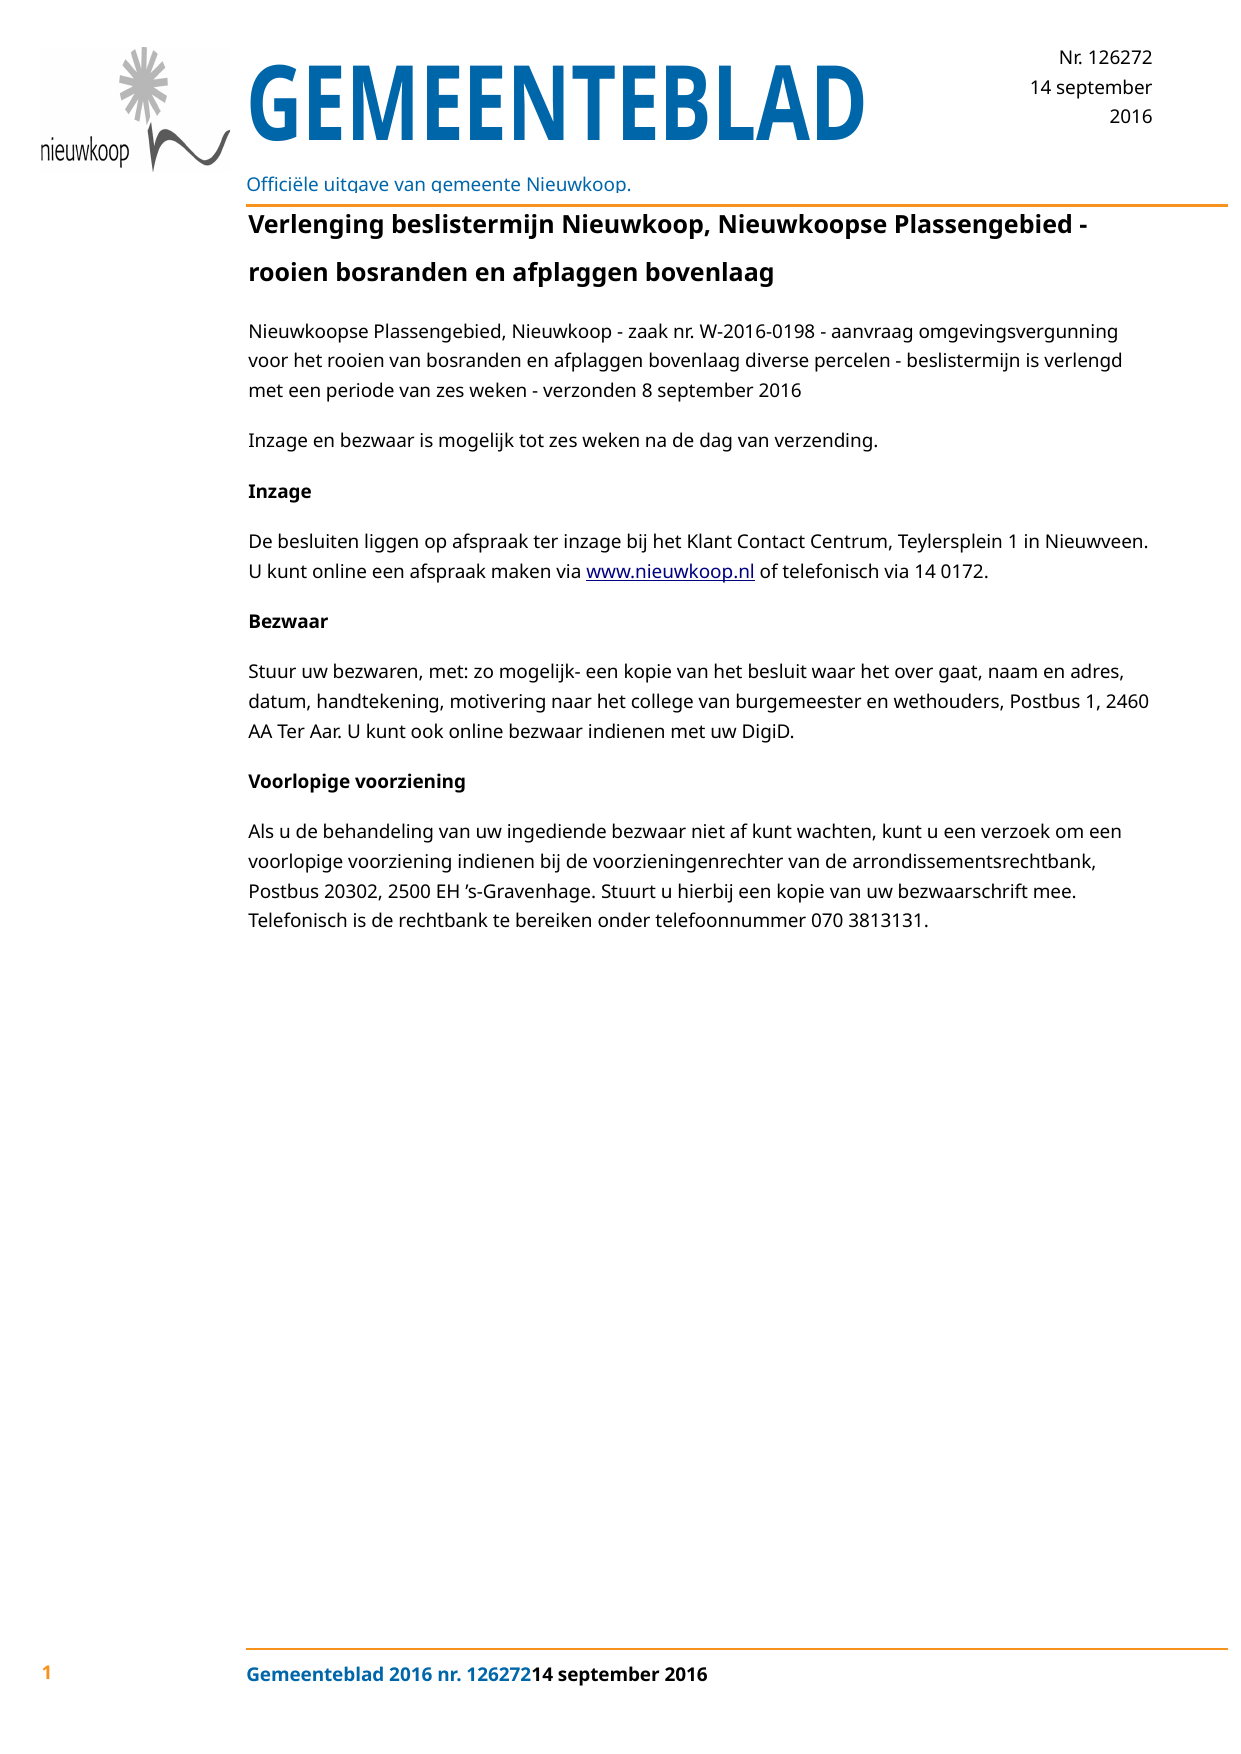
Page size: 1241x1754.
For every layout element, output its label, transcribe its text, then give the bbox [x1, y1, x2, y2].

text Stuur uw bezwaren, met: zo mogelijk- een kopie van het besluit waar het over gaat, naam en adres, datum, handtekening, motivering naar het college van burgemeester en wethouders, Postbus 1, 2460 AA Ter Aar. U kunt ook online bezwaar indienen met uw DigiD. [248, 659, 1152, 744]
text Voorlopige voorziening [248, 768, 1152, 794]
text Als u de behandeling van uw ingediende bezwaar niet af kunt wachten, kunt u een verzoek om een voorlopige voorziening indienen bij de voorzieningenrechter van de arrondissementsrechtbank, Postbus 20302, 2500 EH ’s-Gravenhage. Stuurt u hierbij een kopie van uw bezwaarschrift mee. Telefonisch is de rechtbank te bereiken onder telefoonnummer 070 3813131. [248, 819, 1152, 933]
text Inzage [248, 478, 1152, 504]
text Bezwaar [248, 608, 1152, 634]
picture [41, 47, 231, 172]
text Nieuwkoopse Plassengebied, Nieuwkoop - zaak nr. W-2016-0198 - aanvraag omgevingsvergunning voor het rooien van bosranden en afplaggen bovenlaag diverse percelen - beslistermijn is verlengd met een periode van zes weken - verzonden 8 september 2016 [248, 318, 1152, 403]
text Verlenging beslistermijn Nieuwkoop, Nieuwkoopse Plassengebied - rooien bosranden en afplaggen bovenlaag [248, 207, 1152, 288]
text Inzage en bezwaar is mogelijk tot zes weken na de dag van verzending. [248, 427, 1152, 453]
text De besluiten liggen op afspraak ter inzage bij het Klant Contact Centrum, Teylersplein 1 in Nieuwveen. U kunt online een afspraak maken via www.nieuwkoop.nl of telefonisch via 14 0172. [248, 528, 1152, 584]
